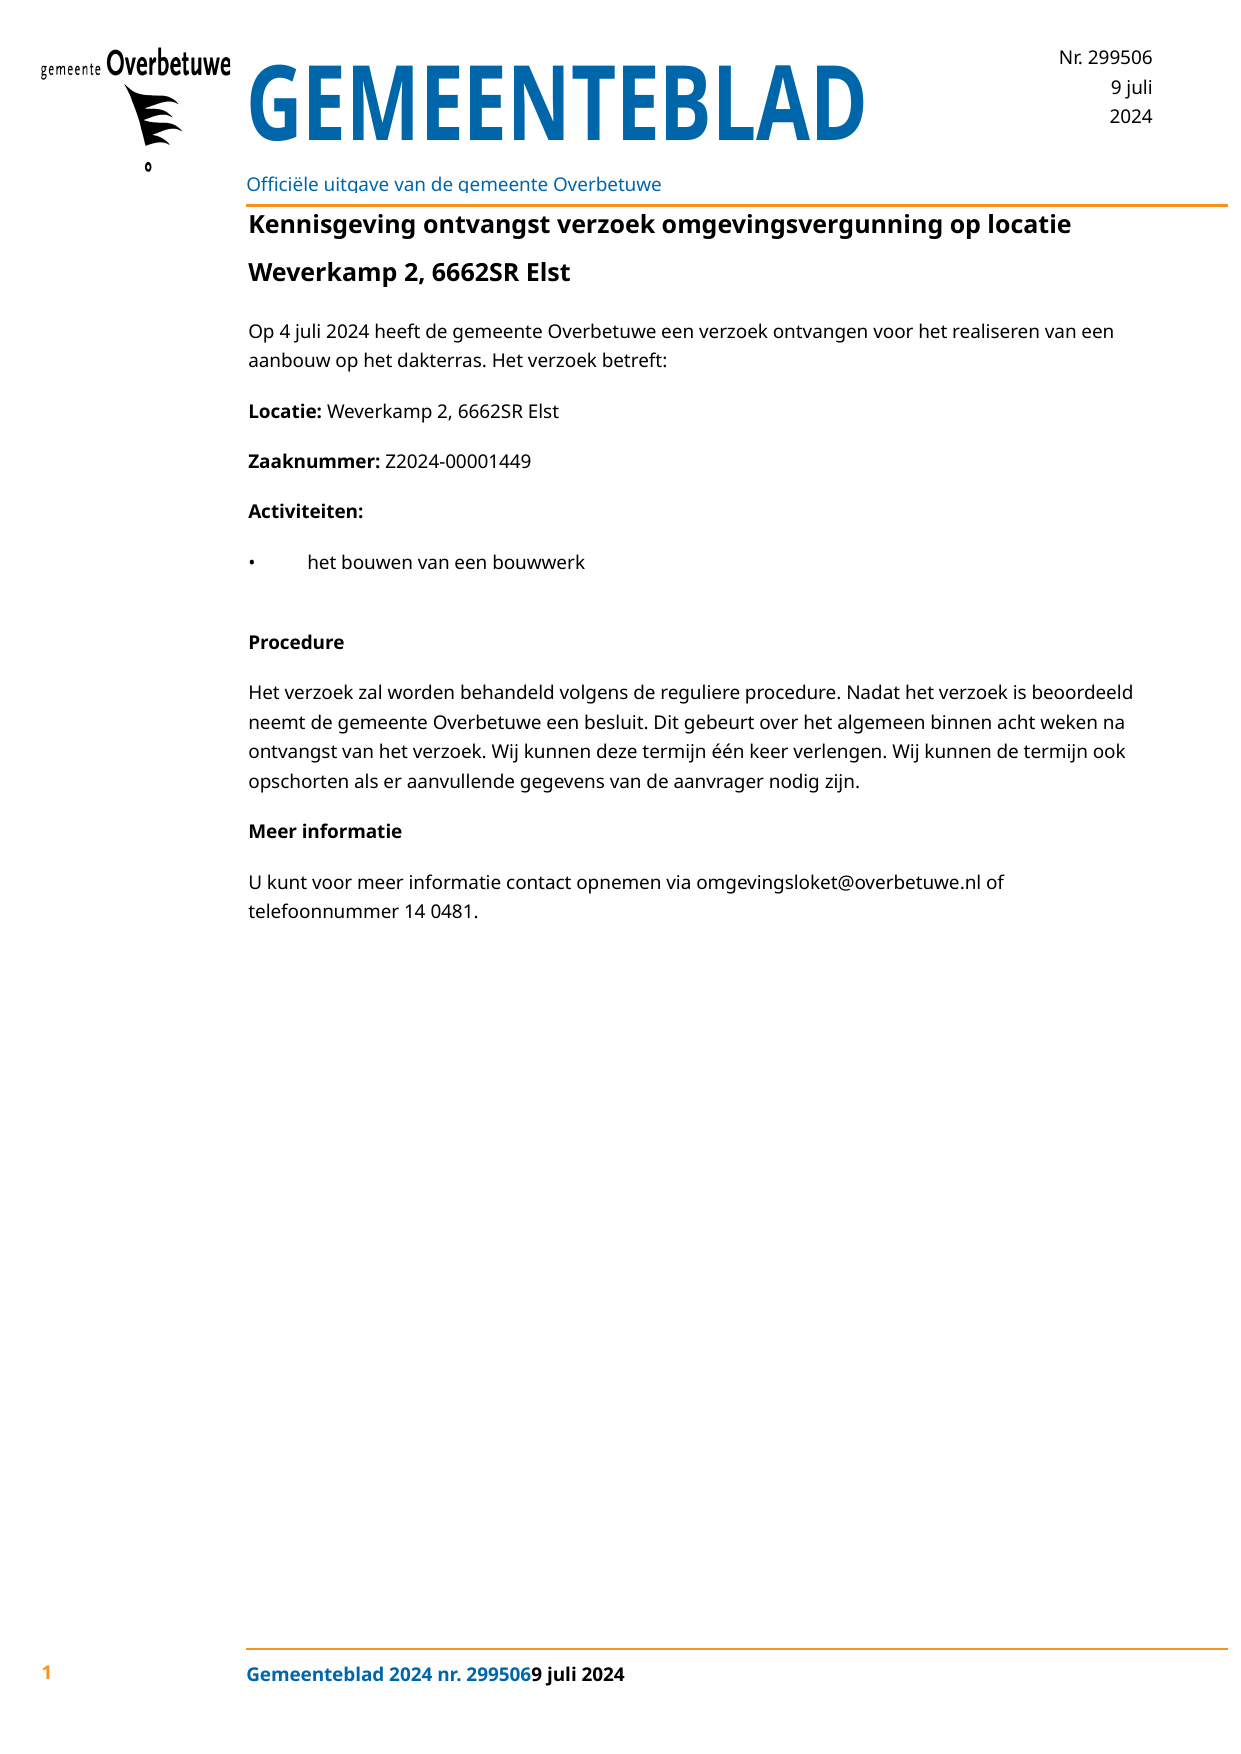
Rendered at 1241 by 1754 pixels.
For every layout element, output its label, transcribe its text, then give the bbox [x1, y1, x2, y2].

text Op 4 juli 2024 heeft de gemeente Overbetuwe een verzoek ontvangen voor het realiseren van een aanbouw op het dakterras. Het verzoek betreft: [248, 318, 1152, 373]
text Procedure [248, 629, 1152, 655]
text Zaaknummer: Z2024-00001449 [248, 448, 1152, 474]
text Activiteiten: [248, 499, 1152, 524]
text Het verzoek zal worden behandeld volgens de reguliere procedure. Nadat het verzoek is beoordeeld neemt de gemeente Overbetuwe een besluit. Dit gebeurt over het algemeen binnen acht weken na ontvangst van het verzoek. Wij kunnen deze termijn één keer verlengen. Wij kunnen de termijn ook opschorten als er aanvullende gegevens van de aanvrager nodig zijn. [248, 679, 1152, 794]
text Kennisgeving ontvangst verzoek omgevingsvergunning op locatie Weverkamp 2, 6662SR Elst [248, 207, 1152, 288]
text Locatie: Weverkamp 2, 6662SR Elst [248, 398, 1152, 424]
text Meer informatie [248, 819, 1152, 844]
picture [41, 47, 231, 172]
list het bouwen van een bouwwerk [248, 549, 1152, 575]
text U kunt voor meer informatie contact opnemen via omgevingsloket@overbetuwe.nl of telefoonnummer 14 0481. [248, 869, 1152, 924]
